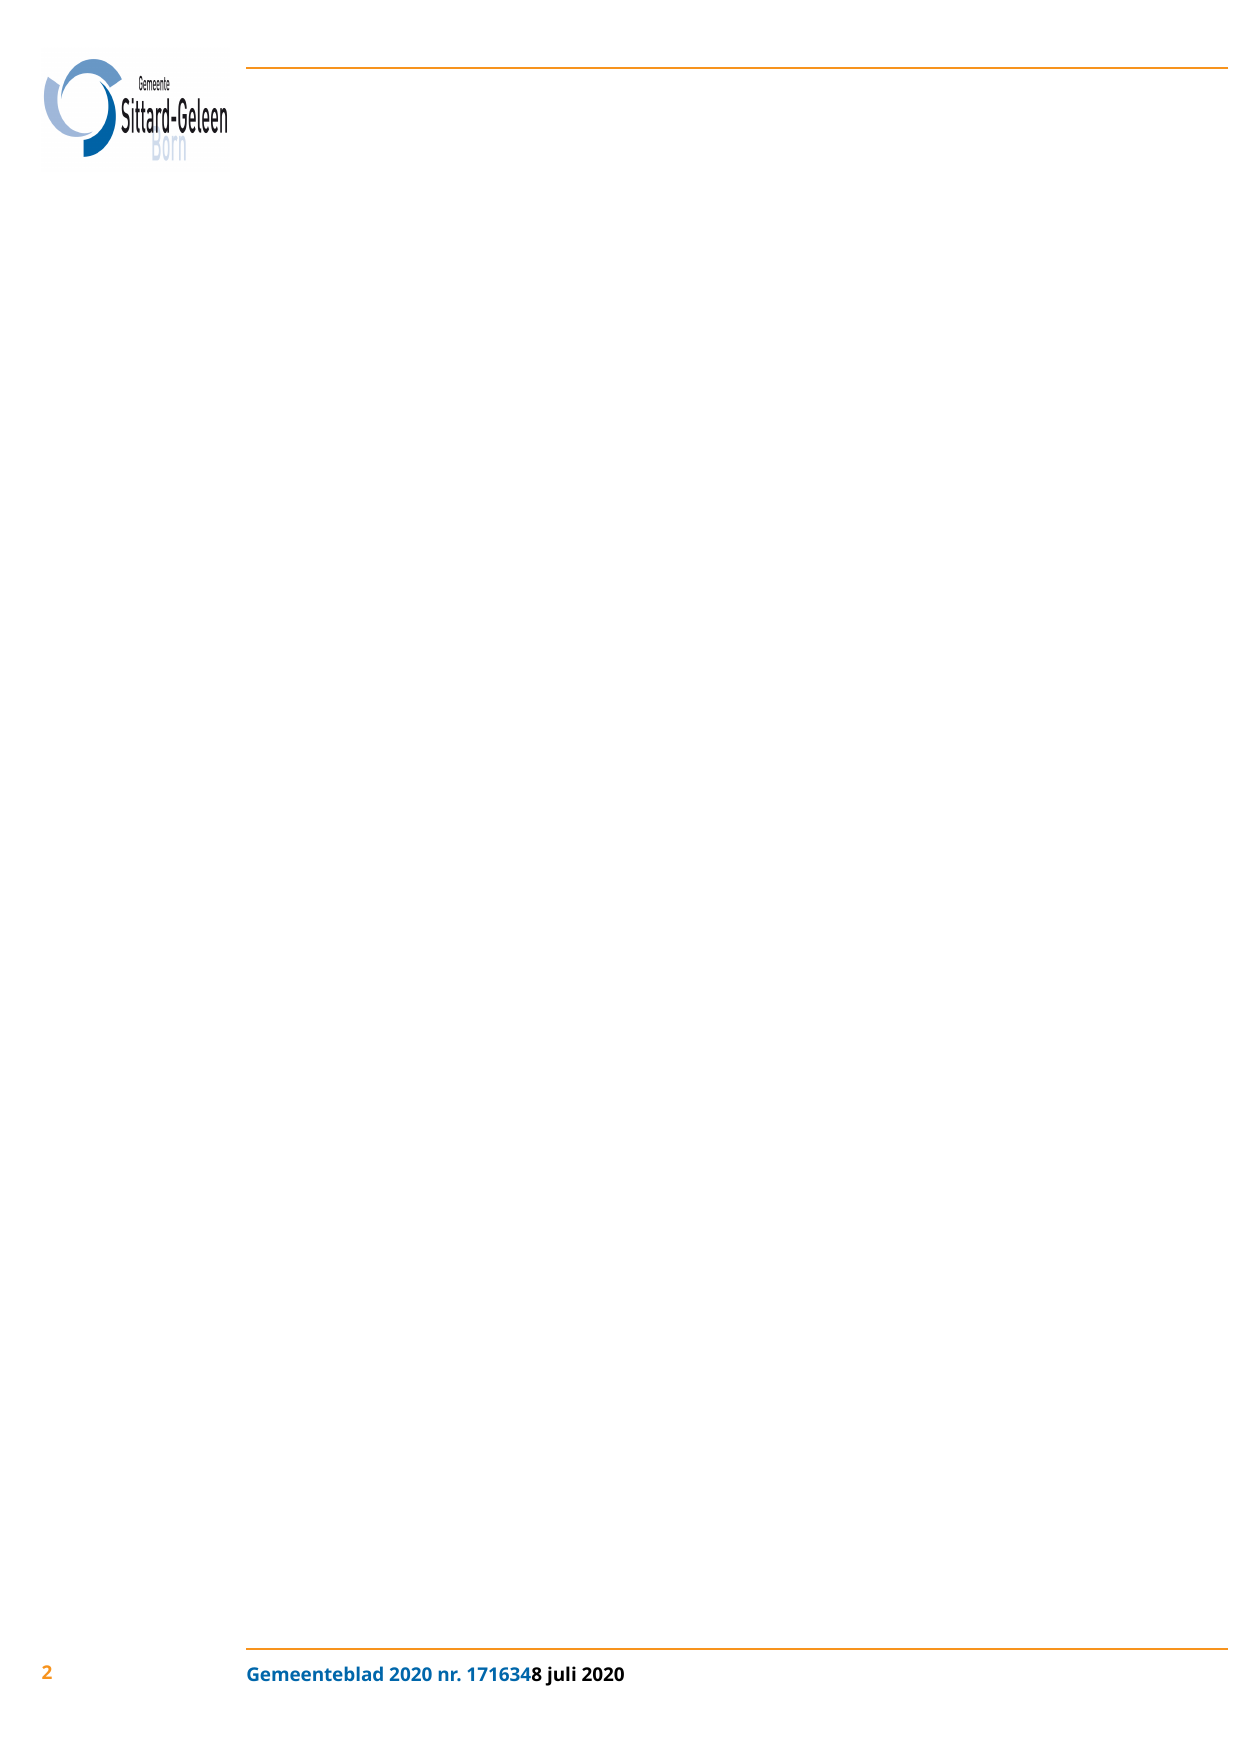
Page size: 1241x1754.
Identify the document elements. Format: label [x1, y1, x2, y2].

picture [41, 47, 231, 172]
